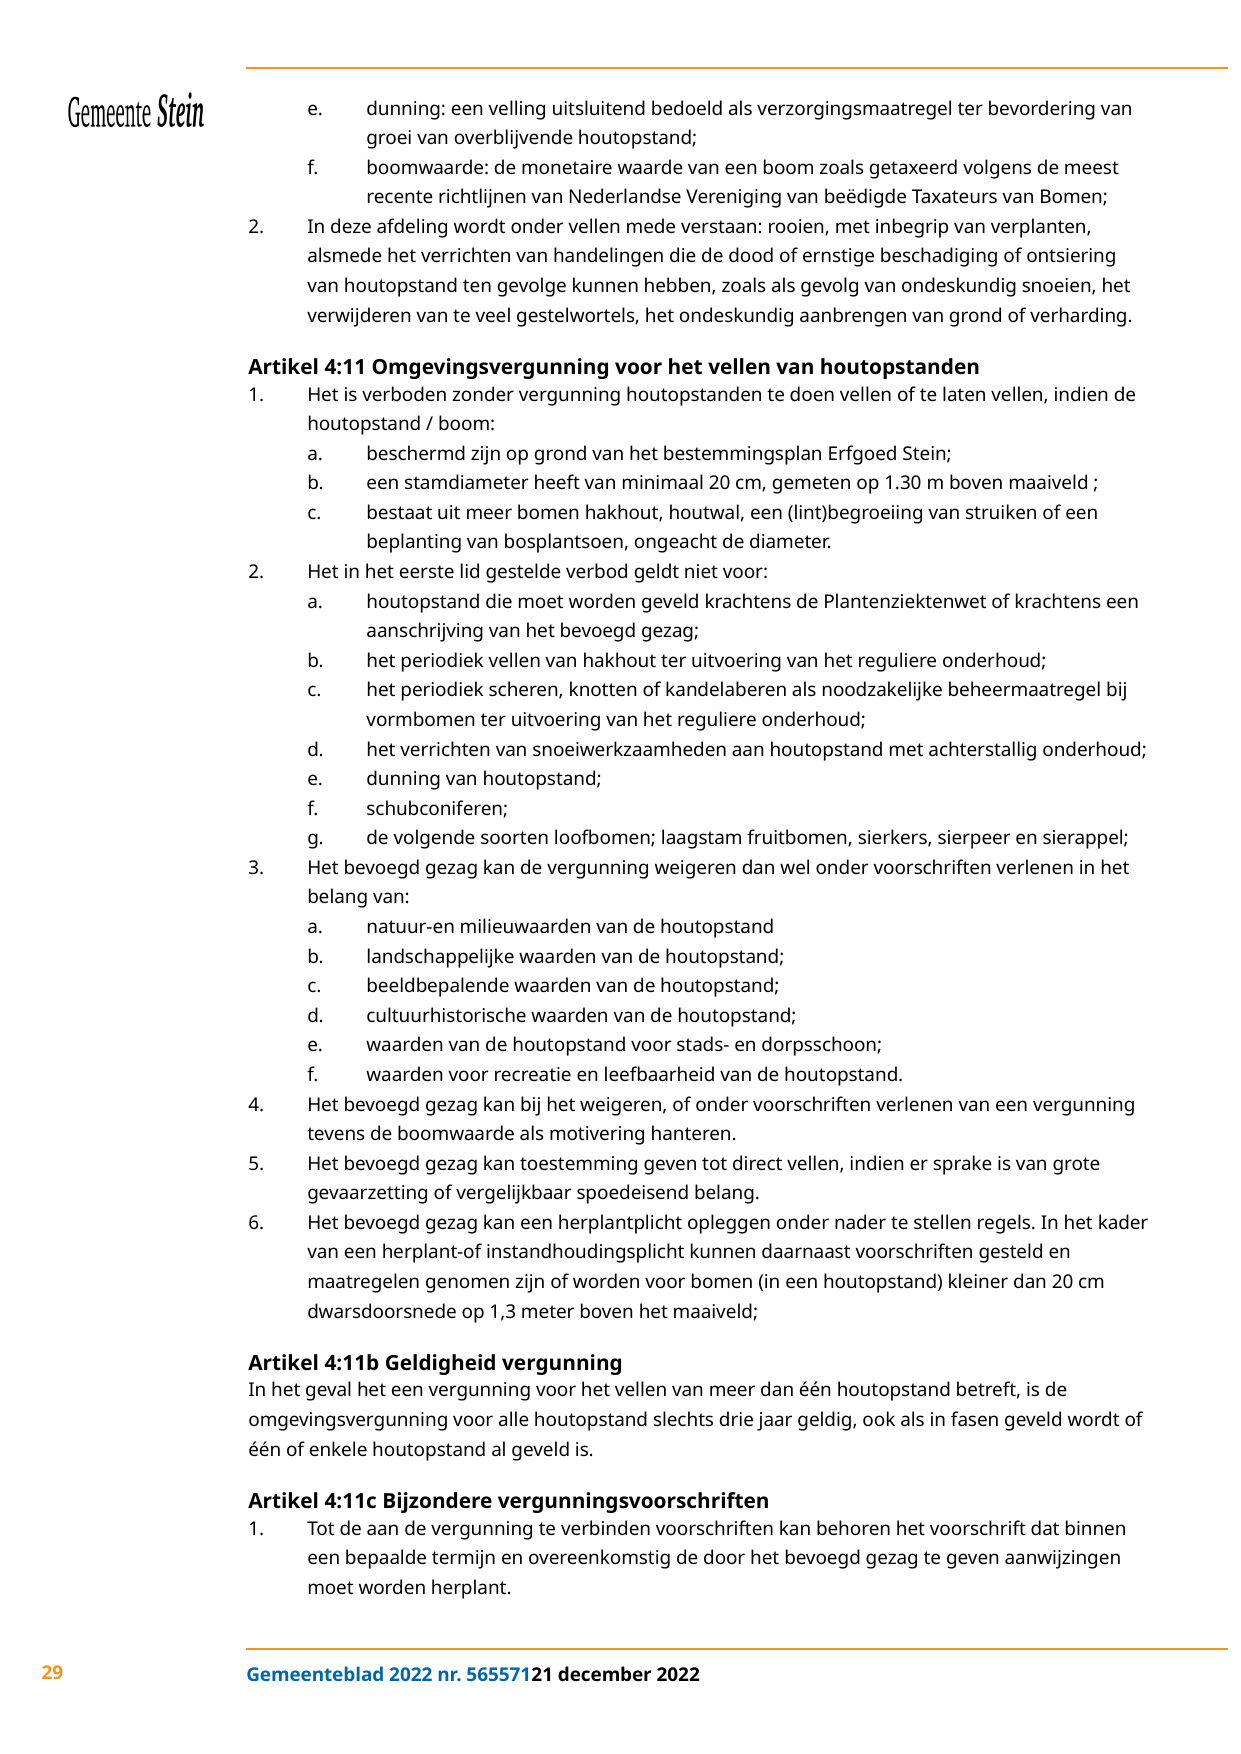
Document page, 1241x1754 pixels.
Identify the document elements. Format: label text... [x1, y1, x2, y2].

list Het bevoegd gezag kan bij het weigeren, of onder voorschriften verlenen van een vergunning tevens de boomwaarde als motivering hanteren. [248, 1091, 1152, 1146]
text Artikel 4:11b Geldigheid vergunning [248, 1348, 1152, 1377]
list In deze afdeling wordt onder vellen mede verstaan: rooien, met inbegrip van verplanten, alsmede het verrichten van handelingen die de dood of ernstige beschadiging of ontsiering van houtopstand ten gevolge kunnen hebben, zoals als gevolg van ondeskundig snoeien, het verwijderen van te veel gestelwortels, het ondeskundig aanbrengen van grond of verharding. [248, 213, 1152, 328]
list dunning: een velling uitsluitend bedoeld als verzorgingsmaatregel ter bevordering van groei van overblijvende houtopstand; [307, 95, 1152, 150]
list Het bevoegd gezag kan toestemming geven tot direct vellen, indien er sprake is van grote gevaarzetting of vergelijkbaar spoedeisend belang. [248, 1150, 1152, 1205]
list de volgende soorten loofbomen; laagstam fruitbomen, sierkers, sierpeer en sierappel; [307, 824, 1152, 850]
list natuur-en milieuwaarden van de houtopstand [307, 913, 1152, 939]
picture [41, 47, 231, 172]
text Artikel 4:11c Bijzondere vergunningsvoorschriften [248, 1486, 1152, 1515]
list het periodiek vellen van hakhout ter uitvoering van het reguliere onderhoud; [307, 647, 1152, 673]
list dunning van houtopstand; [307, 765, 1152, 791]
list beschermd zijn op grond van het bestemmingsplan Erfgoed Stein; [307, 440, 1152, 466]
list houtopstand die moet worden geveld krachtens de Plantenziektenwet of krachtens een aanschrijving van het bevoegd gezag; [307, 588, 1152, 643]
list waarden van de houtopstand voor stads- en dorpsschoon; [307, 1032, 1152, 1057]
list bestaat uit meer bomen hakhout, houtwal, een (lint)begroeiing van struiken of een beplanting van bosplantsoen, ongeacht de diameter. [307, 499, 1152, 554]
list cultuurhistorische waarden van de houtopstand; [307, 1002, 1152, 1028]
list Tot de aan de vergunning te verbinden voorschriften kan behoren het voorschrift dat binnen een bepaalde termijn en overeenkomstig de door het bevoegd gezag te geven aanwijzingen moet worden herplant. [248, 1515, 1152, 1599]
list schubconiferen; [307, 795, 1152, 821]
list het verrichten van snoeiwerkzaamheden aan houtopstand met achterstallig onderhoud; [307, 736, 1152, 761]
list waarden voor recreatie en leefbaarheid van de houtopstand. [307, 1061, 1152, 1087]
text In het geval het een vergunning voor het vellen van meer dan één houtopstand betreft, is de omgevingsvergunning voor alle houtopstand slechts drie jaar geldig, ook als in fasen geveld wordt of één of enkele houtopstand al geveld is. [248, 1377, 1152, 1462]
list Het in het eerste lid gestelde verbod geldt niet voor: [248, 558, 1152, 584]
list Het is verboden zonder vergunning houtopstanden te doen vellen of te laten vellen, indien de houtopstand / boom: [248, 381, 1152, 436]
list boomwaarde: de monetaire waarde van een boom zoals getaxeerd volgens de meest recente richtlijnen van Nederlandse Vereniging van beëdigde Taxateurs van Bomen; [307, 154, 1152, 209]
list Het bevoegd gezag kan een herplantplicht opleggen onder nader te stellen regels. In het kader van een herplant-of instandhoudingsplicht kunnen daarnaast voorschriften gesteld en maatregelen genomen zijn of worden voor bomen (in een houtopstand) kleiner dan 20 cm dwarsdoorsnede op 1,3 meter boven het maaiveld; [248, 1209, 1152, 1323]
list het periodiek scheren, knotten of kandelaberen als noodzakelijke beheermaatregel bij vormbomen ter uitvoering van het reguliere onderhoud; [307, 677, 1152, 732]
text Artikel 4:11 Omgevingsvergunning voor het vellen van houtopstanden [248, 352, 1152, 381]
list landschappelijke waarden van de houtopstand; [307, 943, 1152, 968]
list Het bevoegd gezag kan de vergunning weigeren dan wel onder voorschriften verlenen in het belang van: [248, 854, 1152, 909]
list een stamdiameter heeft van minimaal 20 cm, gemeten op 1.30 m boven maaiveld ; [307, 469, 1152, 495]
list beeldbepalende waarden van de houtopstand; [307, 972, 1152, 998]
